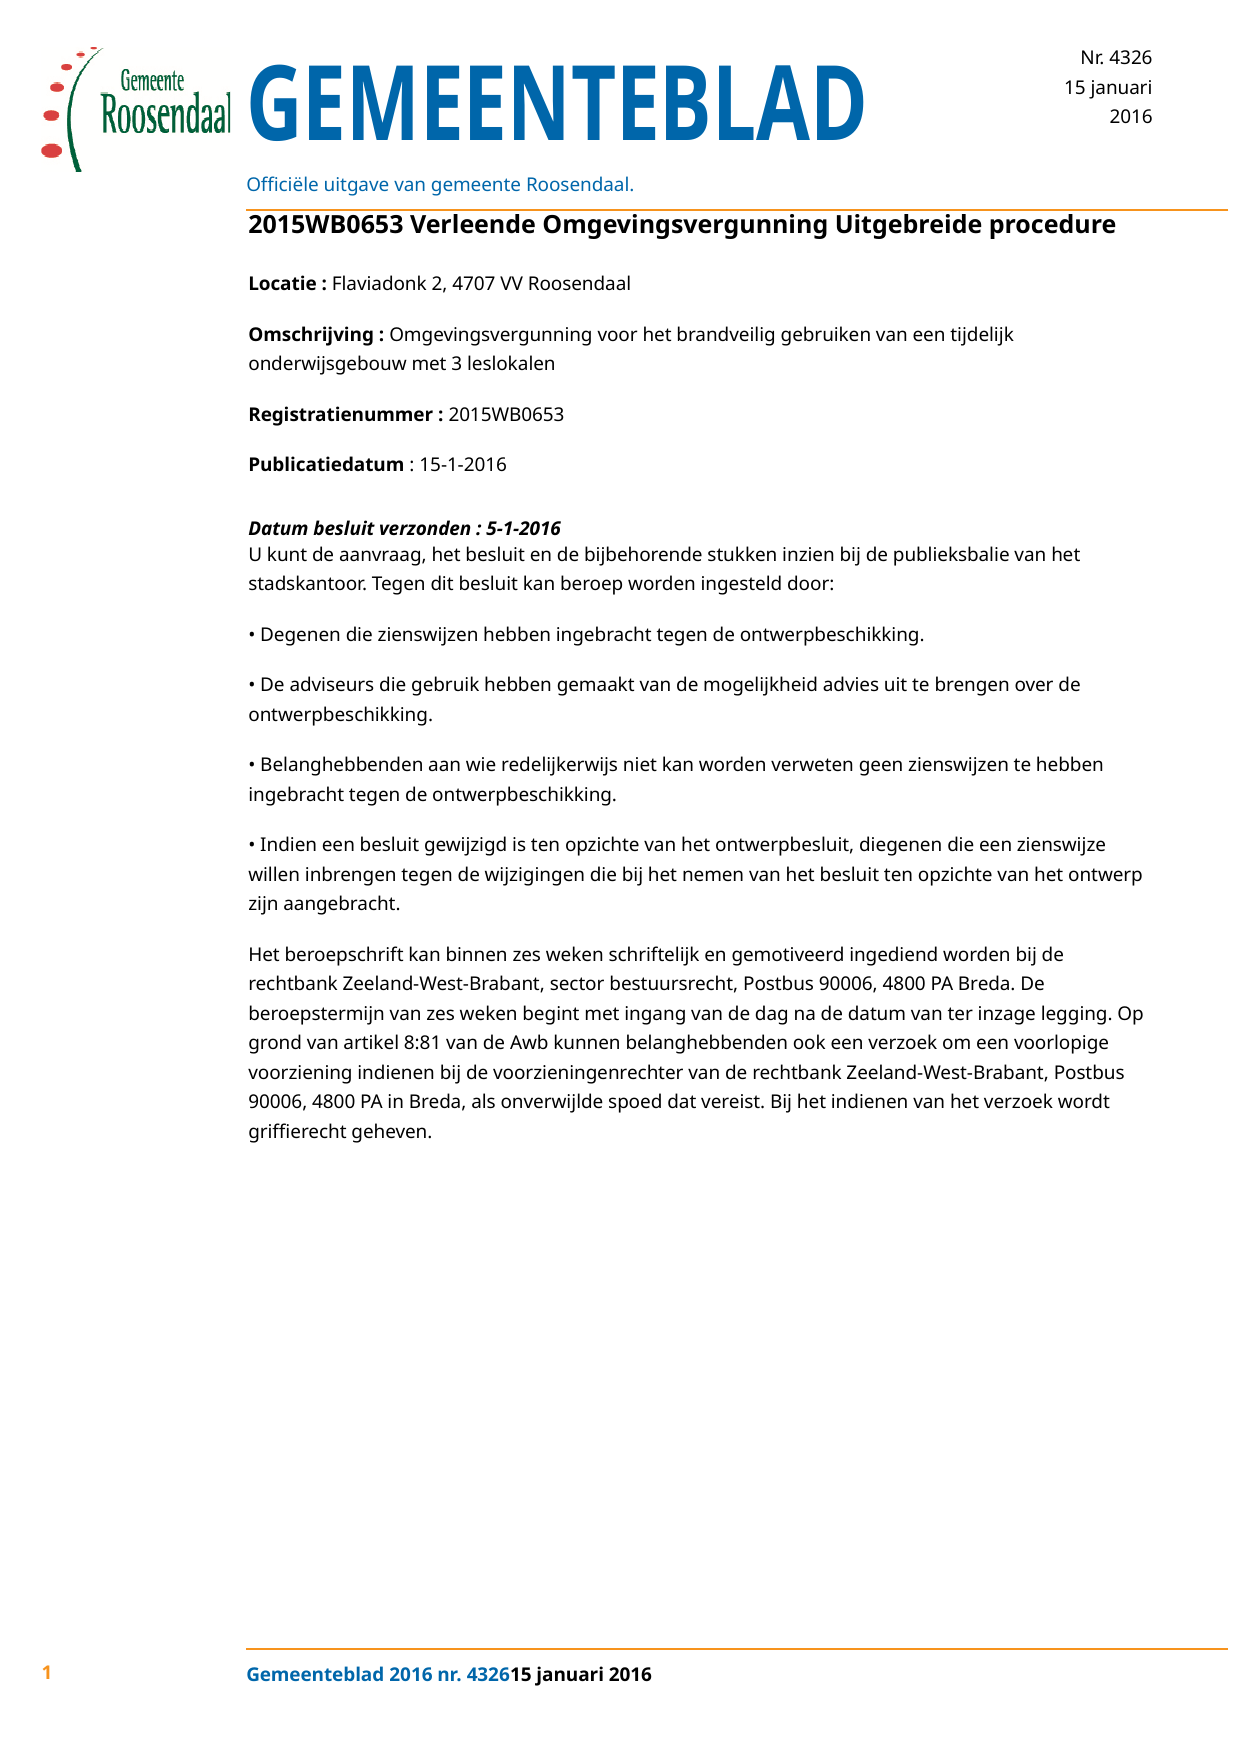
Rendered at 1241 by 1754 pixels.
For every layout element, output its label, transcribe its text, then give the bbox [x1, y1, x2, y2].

text Registratienummer : 2015WB0653 [248, 401, 1152, 426]
text Locatie : Flaviadonk 2, 4707 VV Roosendaal [248, 270, 1152, 296]
text • Degenen die zienswijzen hebben ingebracht tegen de ontwerpbeschikking. [248, 621, 1152, 647]
text • Belanghebbenden aan wie redelijkerwijs niet kan worden verweten geen zienswijzen te hebben ingebracht tegen de ontwerpbeschikking. [248, 751, 1152, 807]
text • Indien een besluit gewijzigd is ten opzichte van het ontwerpbesluit, diegenen die een zienswijze willen inbrengen tegen de wijzigingen die bij het nemen van het besluit ten opzichte van het ontwerp zijn aangebracht. [248, 831, 1152, 916]
text Omschrijving : Omgevingsvergunning voor het brandveilig gebruiken van een tijdelijk onderwijsgebouw met 3 leslokalen [248, 321, 1152, 376]
text U kunt de aanvraag, het besluit en de bijbehorende stukken inzien bij de publieksbalie van het stadskantoor. Tegen dit besluit kan beroep worden ingesteld door: [248, 541, 1152, 596]
text • De adviseurs die gebruik hebben gemaakt van de mogelijkheid advies uit te brengen over de ontwerpbeschikking. [248, 671, 1152, 727]
text Datum besluit verzonden : 5-1-2016 [248, 515, 1152, 541]
text 2015WB0653 Verleende Omgevingsvergunning Uitgebreide procedure [248, 211, 1152, 241]
text Het beroepschrift kan binnen zes weken schriftelijk en gemotiveerd ingediend worden bij de rechtbank Zeeland-West-Brabant, sector bestuursrecht, Postbus 90006, 4800 PA Breda. De beroepstermijn van zes weken begint met ingang van de dag na de datum van ter inzage legging. Op grond van artikel 8:81 van de Awb kunnen belanghebbenden ook een verzoek om een voorlopige voorziening indienen bij de voorzieningenrechter van de rechtbank Zeeland-West-Brabant, Postbus 90006, 4800 PA in Breda, als onverwijlde spoed dat vereist. Bij het indienen van het verzoek wordt griffierecht geheven. [248, 941, 1152, 1144]
picture [41, 47, 231, 172]
text Publicatiedatum : 15-1-2016 [248, 451, 1152, 477]
